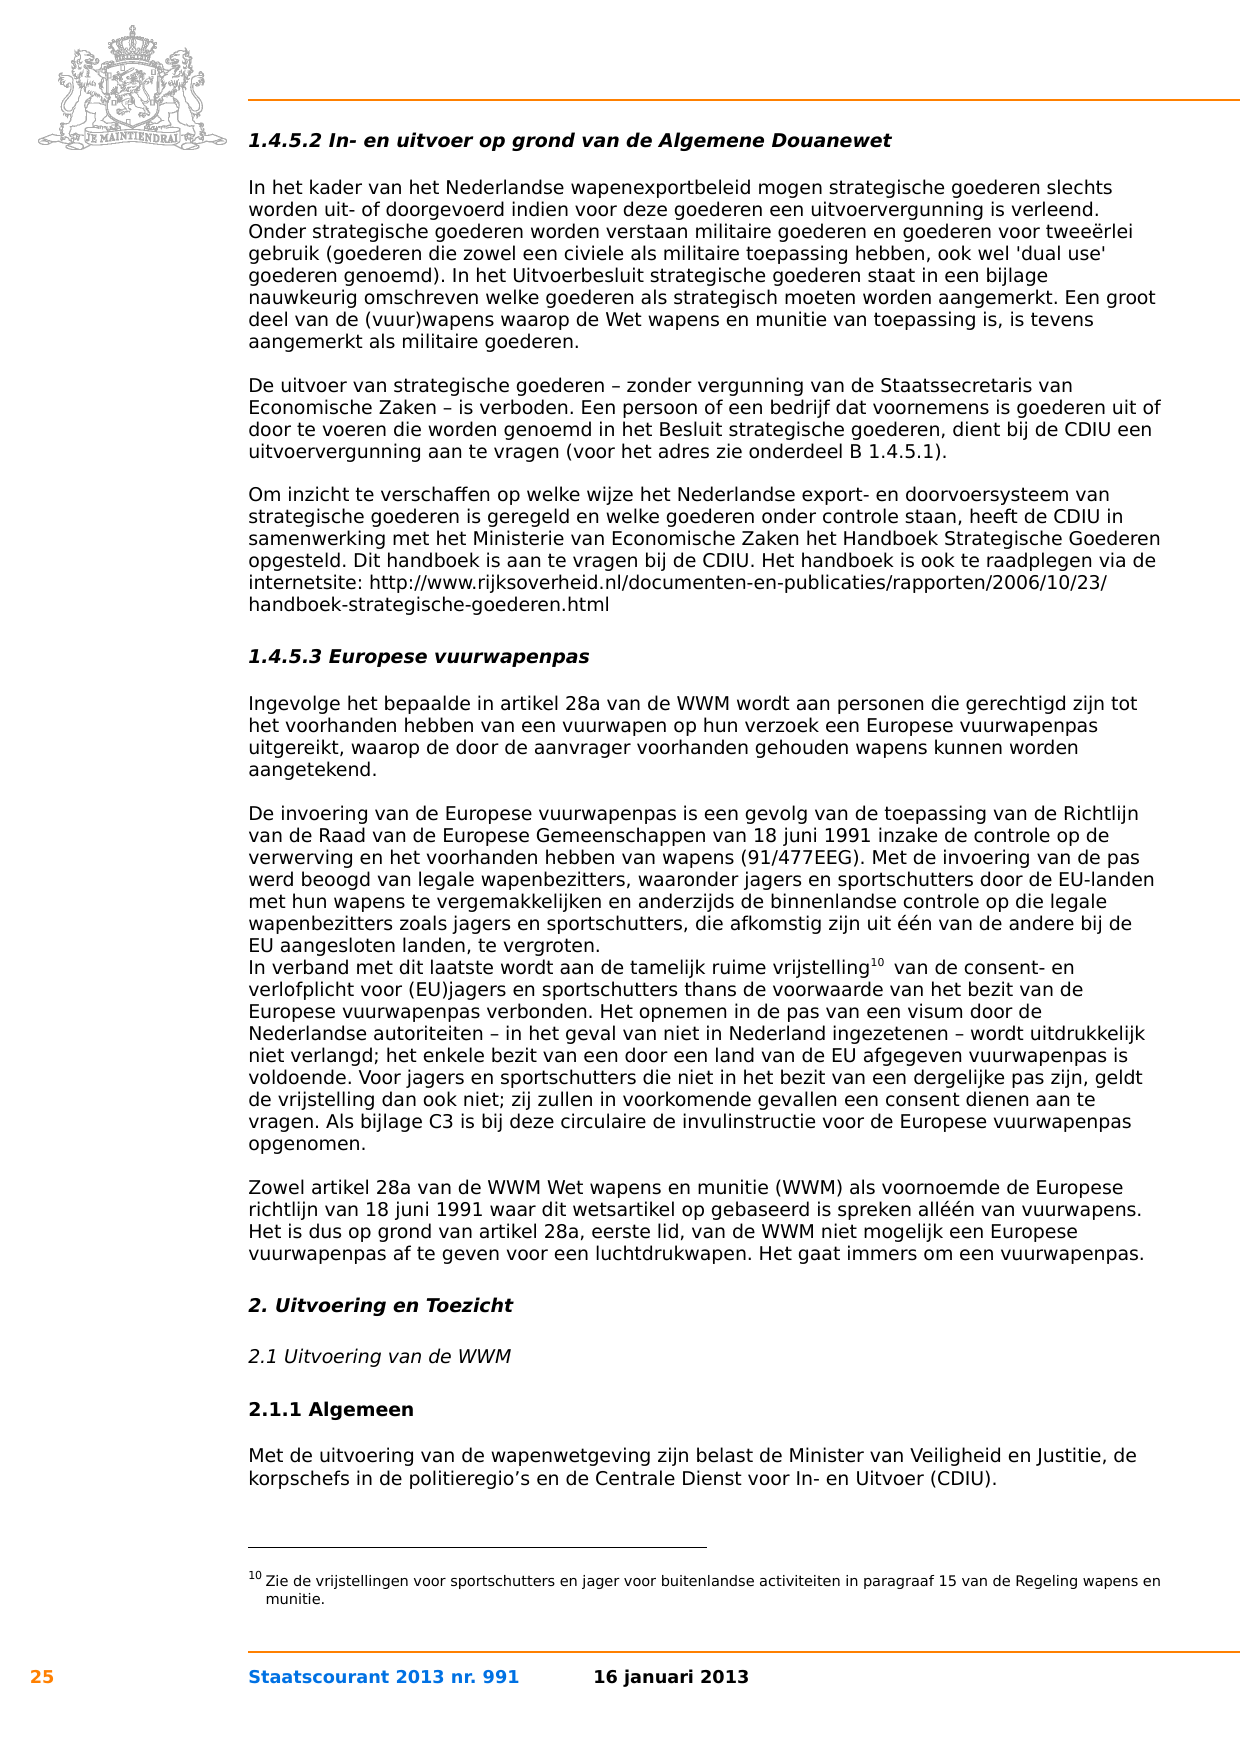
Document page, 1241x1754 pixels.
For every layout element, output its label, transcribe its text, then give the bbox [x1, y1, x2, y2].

subtitle 2.1 Uitvoering van de WWM [248, 1346, 1163, 1368]
text In het kader van het Nederlandse wapenexportbeleid mogen strategische goederen slechts worden uit- of doorgevoerd indien voor deze goederen een uitvoervergunning is verleend. Onder strategische goederen worden verstaan militaire goederen en goederen voor tweeërlei gebruik (goederen die zowel een civiele als militaire toepassing hebben, ook wel 'dual use' goederen genoemd). In het Uitvoerbesluit strategische goederen staat in een bijlage nauwkeurig omschreven welke goederen als strategisch moeten worden aangemerkt. Een groot deel van de (vuur)wapens waarop de Wet wapens en munitie van toepassing is, is tevens aangemerkt als militaire goederen. [248, 177, 1163, 353]
picture [38, 25, 227, 150]
text Ingevolge het bepaalde in artikel 28a van de WWM wordt aan personen die gerechtigd zijn tot het voorhanden hebben van een vuurwapen op hun verzoek een Europese vuurwapenpas uitgereikt, waarop de door de aanvrager voorhanden gehouden wapens kunnen worden aangetekend. [248, 693, 1163, 781]
text De uitvoer van strategische goederen – zonder vergunning van de Staatssecretaris van Economische Zaken – is verboden. Een persoon of een bedrijf dat voornemens is goederen uit of door te voeren die worden genoemd in het Besluit strategische goederen, dient bij de CDIU een uitvoervergunning aan te vragen (voor het adres zie onderdeel B 1.4.5.1). [248, 374, 1163, 462]
text In verband met dit laatste wordt aan de tamelijk ruime vrijstelling van de consent- en verlofplicht voor (EU)jagers en sportschutters thans de voorwaarde van het bezit van de Europese vuurwapenpas verbonden. Het opnemen in de pas van een visum door de Nederlandse autoriteiten – in het geval van niet in Nederland ingezetenen – wordt uitdrukkelijk niet verlangd; het enkele bezit van een door een land van de EU afgegeven vuurwapenpas is voldoende. Voor jagers en sportschutters die niet in het bezit van een dergelijke pas zijn, geldt de vrijstelling dan ook niet; zij zullen in voorkomende gevallen een consent dienen aan te vragen. Als bijlage C3 is bij deze circulaire de invulinstructie voor de Europese vuurwapenpas opgenomen. [248, 957, 1163, 1155]
subtitle 2.1.1 Algemeen [248, 1398, 1163, 1420]
text Zowel artikel 28a van de WWM Wet wapens en munitie (WWM) als voornoemde de Europese richtlijn van 18 juni 1991 waar dit wetsartikel op gebaseerd is spreken alléén van vuurwapens. Het is dus op grond van artikel 28a, eerste lid, van de WWM niet mogelijk een Europese vuurwapenpas af te geven voor een luchtdrukwapen. Het gaat immers om een vuurwapenpas. [248, 1177, 1163, 1264]
text De invoering van de Europese vuurwapenpas is een gevolg van de toepassing van de Richtlijn van de Raad van de Europese Gemeenschappen van 18 juni 1991 inzake de controle op de verwerving en het voorhanden hebben van wapens (91/477EEG). Met de invoering van de pas werd beoogd van legale wapenbezitters, waaronder jagers en sportschutters door de EU-landen met hun wapens te vergemakkelijken en anderzijds de binnenlandse controle op die legale wapenbezitters zoals jagers en sportschutters, die afkomstig zijn uit één van de andere bij de EU aangesloten landen, te vergroten. [248, 803, 1163, 957]
text Zie de vrijstellingen voor sportschutters en jager voor buitenlandse activiteiten in paragraaf 15 van de Regeling wapens en munitie. [248, 1569, 1163, 1608]
text Met de uitvoering van de wapenwetgeving zijn belast de Minister van Veiligheid en Justitie, de korpschefs in de politieregio’s en de Centrale Dienst voor In- en Uitvoer (CDIU). [248, 1445, 1163, 1489]
text Om inzicht te verschaffen op welke wijze het Nederlandse export- en doorvoersysteem van strategische goederen is geregeld en welke goederen onder controle staan, heeft de CDIU in samenwerking met het Ministerie van Economische Zaken het Handboek Strategische Goederen opgesteld. Dit handboek is aan te vragen bij de CDIU. Het handboek is ook te raadplegen via de internetsite: http://www.rijksoverheid.nl/documenten-en-publicaties/rapporten/2006/10/23/handboek-strategische-goederen.html [248, 484, 1163, 616]
subtitle 2. Uitvoering en Toezicht [248, 1294, 1163, 1316]
subtitle 1.4.5.3 Europese vuurwapenpas [248, 646, 1163, 668]
subtitle 1.4.5.2 In- en uitvoer op grond van de Algemene Douanewet [248, 130, 1163, 152]
